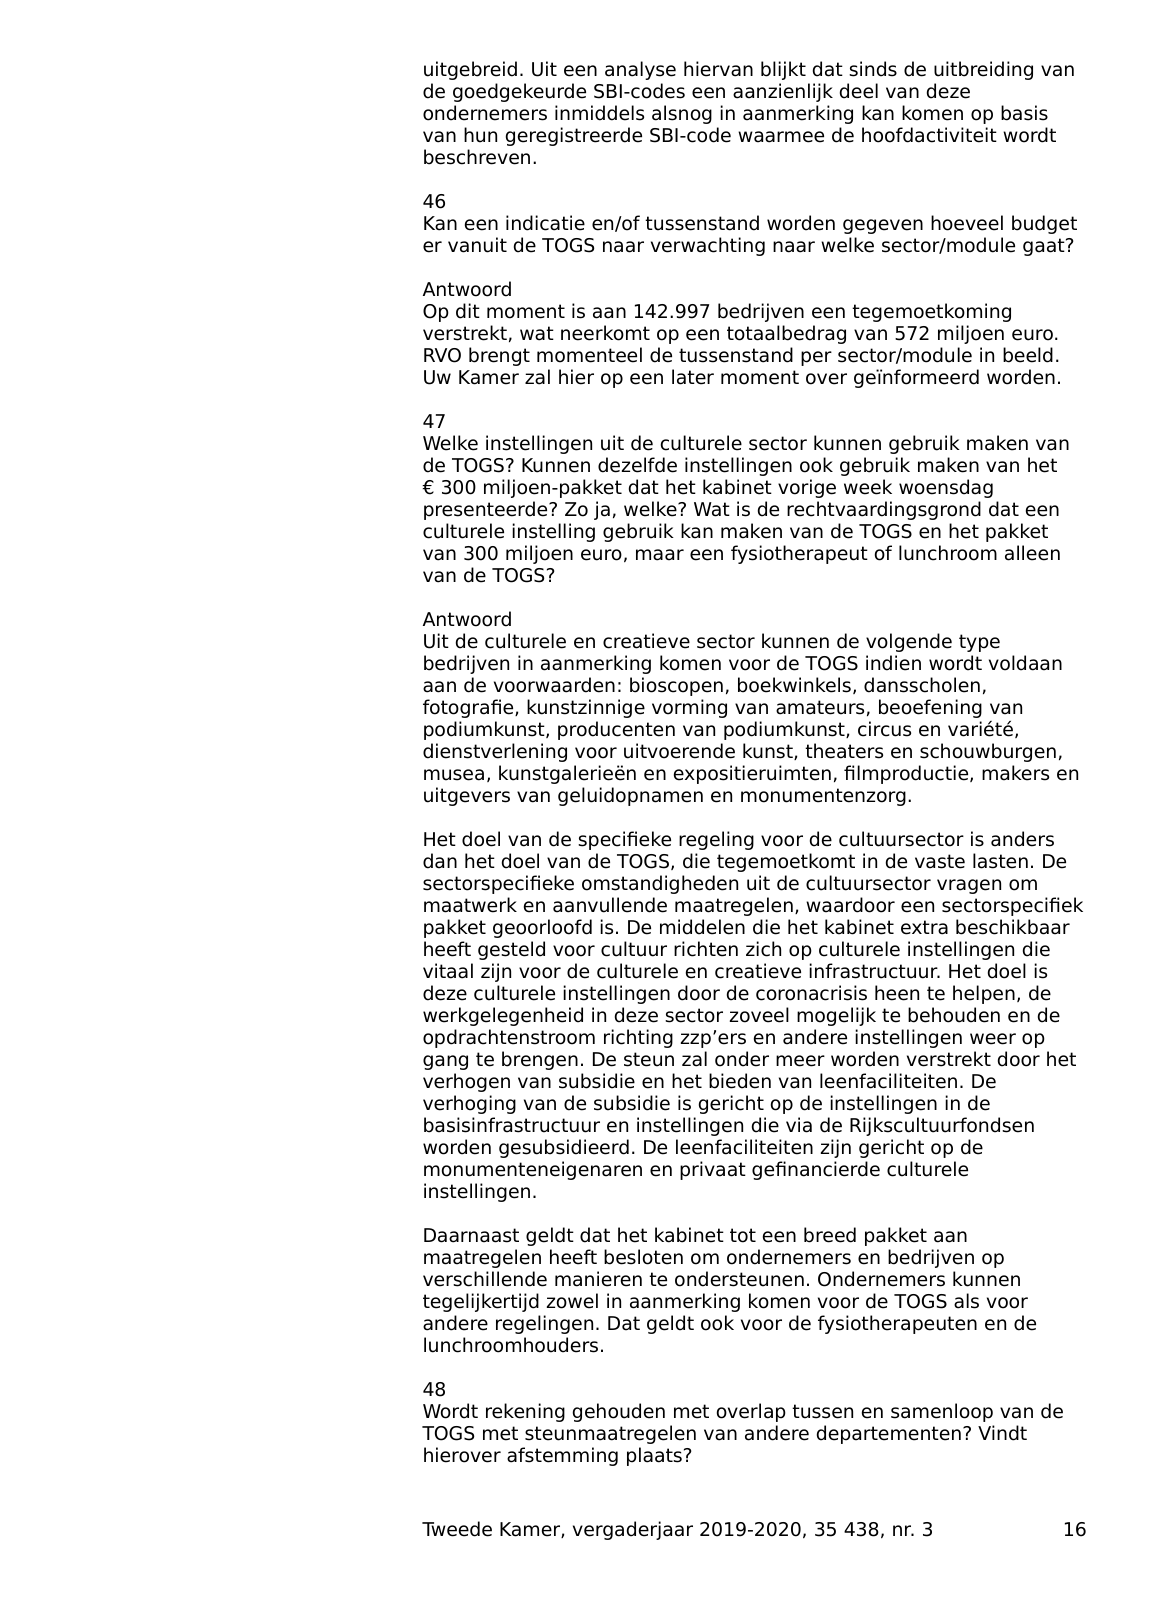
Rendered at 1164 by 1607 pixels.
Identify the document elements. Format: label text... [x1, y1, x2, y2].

text Wordt rekening gehouden met overlap tussen en samenloop van de TOGS met steunmaatregelen van andere departementen? Vindt hierover afstemming plaats? [422, 1401, 1087, 1467]
text Het doel van de specifieke regeling voor de cultuursector is anders dan het doel van de TOGS, die tegemoetkomt in de vaste lasten. De sectorspecifieke omstandigheden uit de cultuursector vragen om maatwerk en aanvullende maatregelen, waardoor een sectorspecifiek pakket geoorloofd is. De middelen die het kabinet extra beschikbaar heeft gesteld voor cultuur richten zich op culturele instellingen die vitaal zijn voor de culturele en creatieve infrastructuur. Het doel is deze culturele instellingen door de coronacrisis heen te helpen, de werkgelegenheid in deze sector zoveel mogelijk te behouden en de opdrachtenstroom richting zzp’ers en andere instellingen weer op gang te brengen. De steun zal onder meer worden verstrekt door het verhogen van subsidie en het bieden van leenfaciliteiten. De verhoging van de subsidie is gericht op de instellingen in de basisinfrastructuur en instellingen die via de Rijkscultuurfondsen worden gesubsidieerd. De leenfaciliteiten zijn gericht op de monumenteneigenaren en privaat gefinancierde culturele instellingen. [422, 829, 1087, 1203]
text 46 [422, 191, 1087, 213]
text uitgebreid. Uit een analyse hiervan blijkt dat sinds de uitbreiding van de goedgekeurde SBI-codes een aanzienlijk deel van deze ondernemers inmiddels alsnog in aanmerking kan komen op basis van hun geregistreerde SBI-code waarmee de hoofdactiviteit wordt beschreven. [422, 59, 1087, 169]
text Kan een indicatie en/of tussenstand worden gegeven hoeveel budget er vanuit de TOGS naar verwachting naar welke sector/module gaat? [422, 213, 1087, 257]
text 48 [422, 1379, 1087, 1401]
text Welke instellingen uit de culturele sector kunnen gebruik maken van de TOGS? Kunnen dezelfde instellingen ook gebruik maken van het € 300 miljoen-pakket dat het kabinet vorige week woensdag presenteerde? Zo ja, welke? Wat is de rechtvaardingsgrond dat een culturele instelling gebruik kan maken van de TOGS en het pakket van 300 miljoen euro, maar een fysiotherapeut of lunchroom alleen van de TOGS? [422, 433, 1087, 587]
text 47 [422, 411, 1087, 433]
text Op dit moment is aan 142.997 bedrijven een tegemoetkoming verstrekt, wat neerkomt op een totaalbedrag van 572 miljoen euro. RVO brengt momenteel de tussenstand per sector/module in beeld. Uw Kamer zal hier op een later moment over geïnformeerd worden. [422, 301, 1087, 389]
text Antwoord [422, 609, 1087, 631]
text Uit de culturele en creatieve sector kunnen de volgende type bedrijven in aanmerking komen voor de TOGS indien wordt voldaan aan de voorwaarden: bioscopen, boekwinkels, dansscholen, fotografie, kunstzinnige vorming van amateurs, beoefening van podiumkunst, producenten van podiumkunst, circus en variété, dienstverlening voor uitvoerende kunst, theaters en schouwburgen, musea, kunstgalerieën en expositieruimten, filmproductie, makers en uitgevers van geluidopnamen en monumentenzorg. [422, 631, 1087, 807]
text Antwoord [422, 279, 1087, 301]
text Daarnaast geldt dat het kabinet tot een breed pakket aan maatregelen heeft besloten om ondernemers en bedrijven op verschillende manieren te ondersteunen. Ondernemers kunnen tegelijkertijd zowel in aanmerking komen voor de TOGS als voor andere regelingen. Dat geldt ook voor de fysiotherapeuten en de lunchroomhouders. [422, 1225, 1087, 1357]
